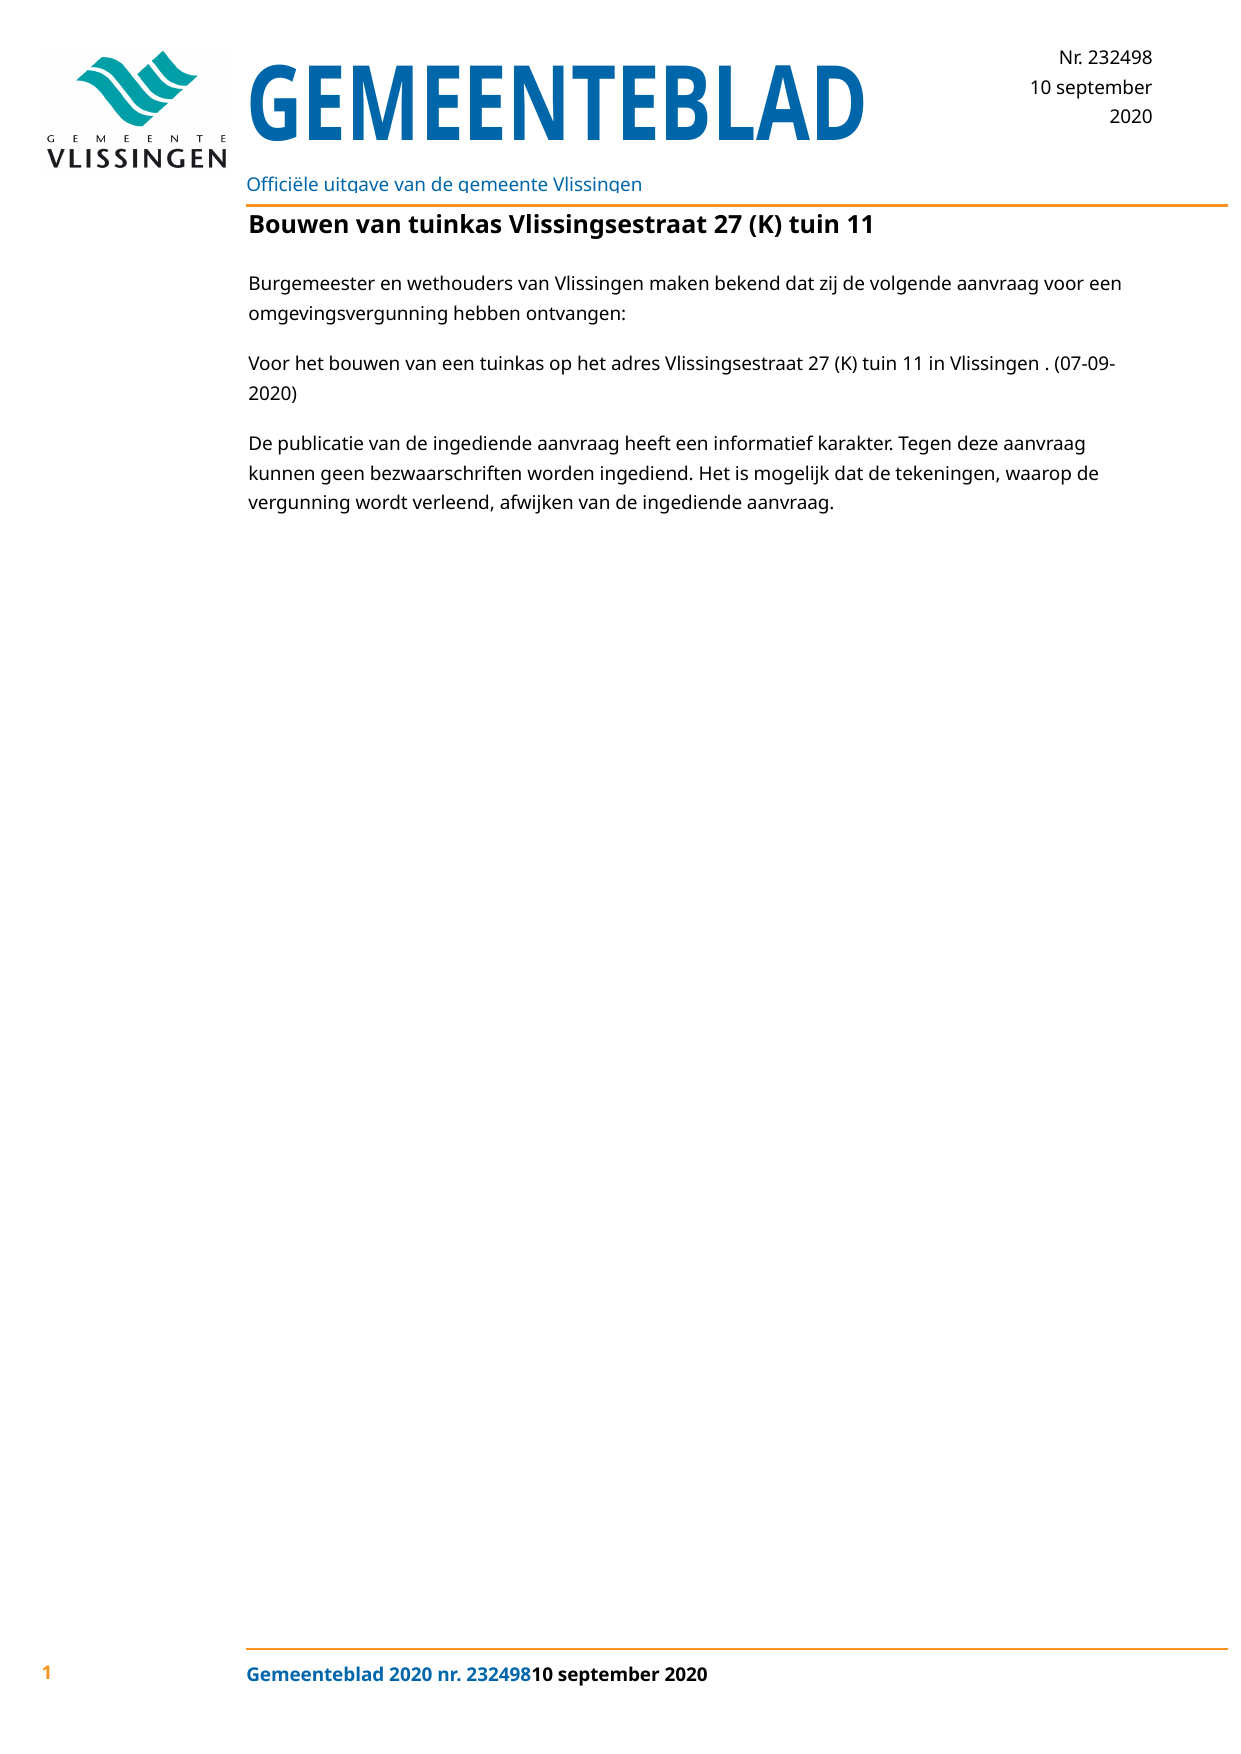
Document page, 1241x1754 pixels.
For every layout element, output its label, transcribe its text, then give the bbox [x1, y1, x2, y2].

text Bouwen van tuinkas Vlissingsestraat 27 (K) tuin 11 [248, 207, 1152, 241]
text De publicatie van de ingediende aanvraag heeft een informatief karakter. Tegen deze aanvraag kunnen geen bezwaarschriften worden ingediend. Het is mogelijk dat de tekeningen, waarop de vergunning wordt verleend, afwijken van de ingediende aanvraag. [248, 430, 1152, 515]
picture [41, 47, 231, 172]
text Voor het bouwen van een tuinkas op het adres Vlissingsestraat 27 (K) tuin 11 in Vlissingen . (07-09-2020) [248, 350, 1152, 406]
text Burgemeester en wethouders van Vlissingen maken bekend dat zij de volgende aanvraag voor een omgevingsvergunning hebben ontvangen: [248, 270, 1152, 326]
